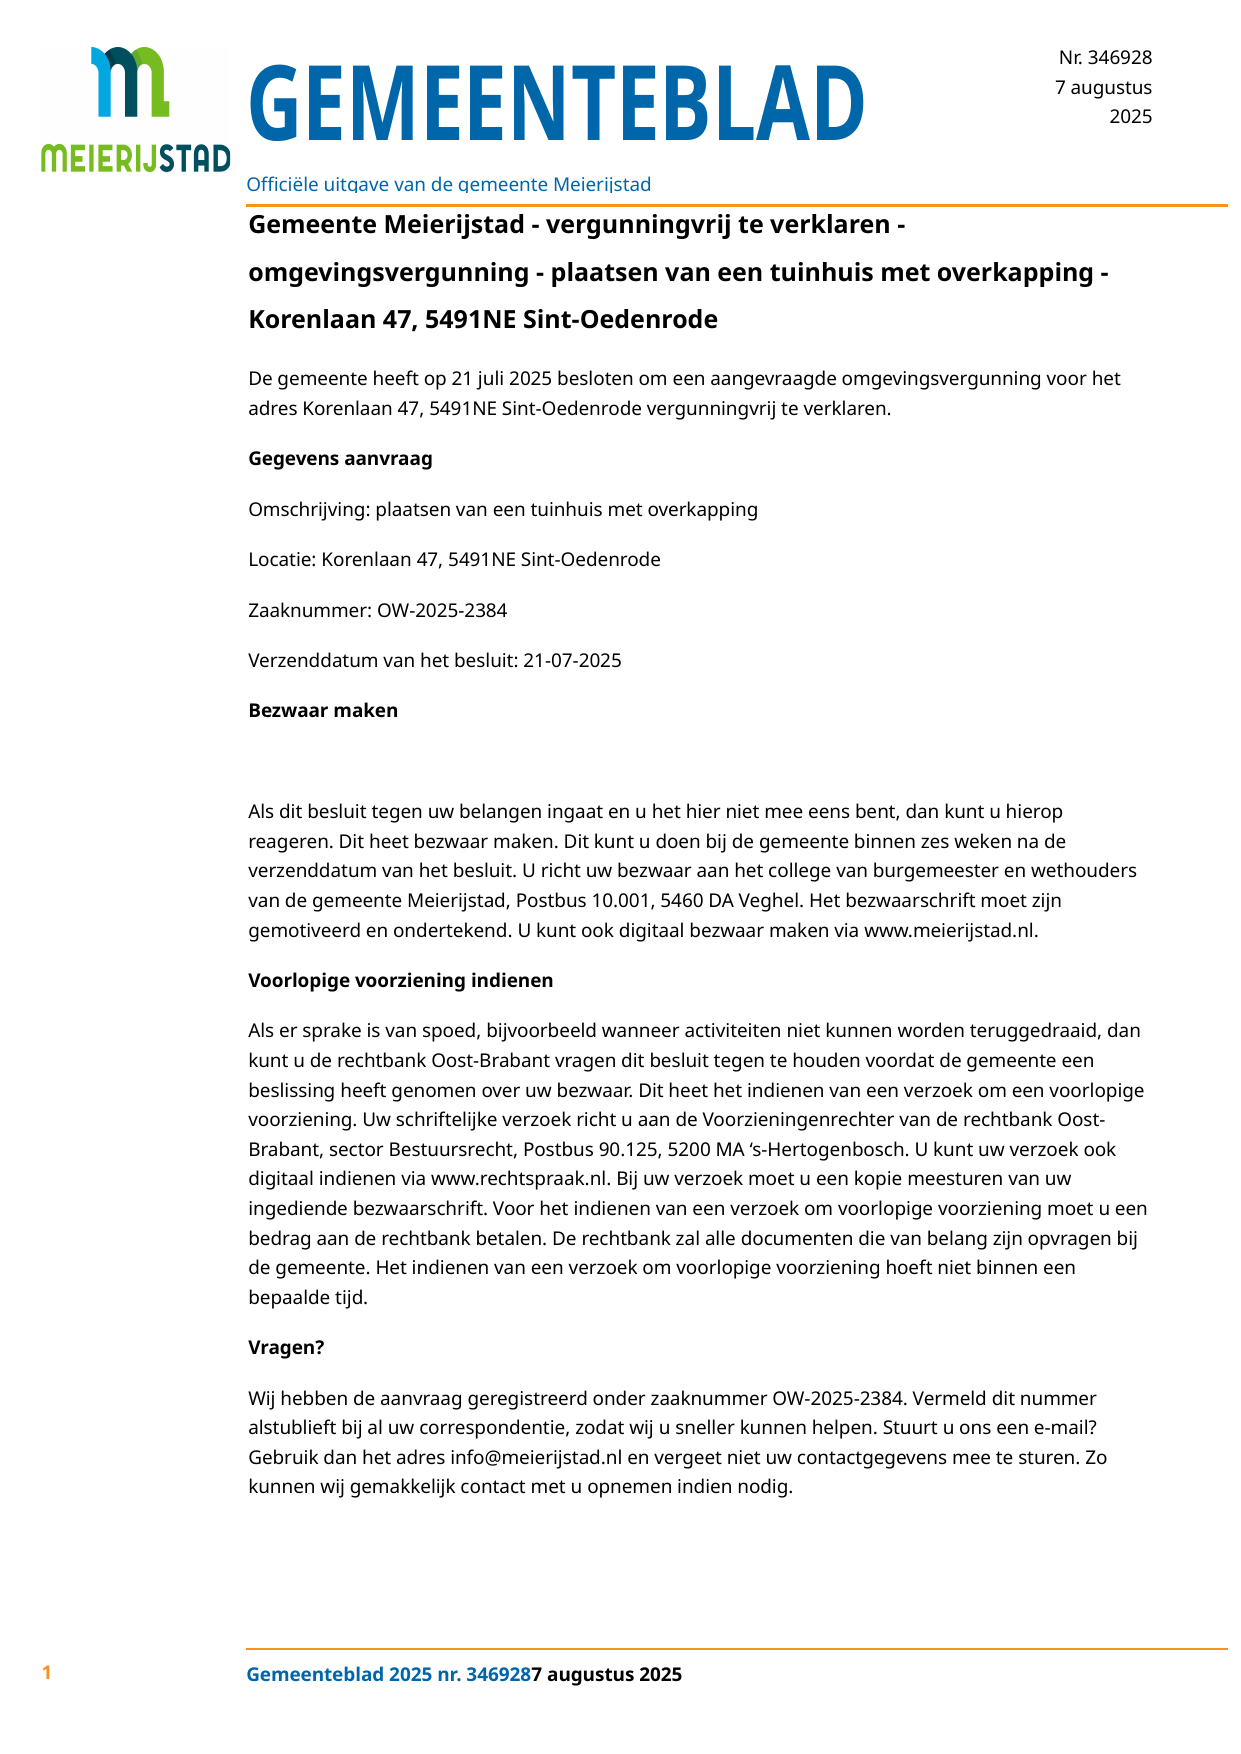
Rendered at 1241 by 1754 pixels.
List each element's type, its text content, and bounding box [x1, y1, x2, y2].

text Als dit besluit tegen uw belangen ingaat en u het hier niet mee eens bent, dan kunt u hierop reageren. Dit heet bezwaar maken. Dit kunt u doen bij de gemeente binnen zes weken na de verzenddatum van het besluit. U richt uw bezwaar aan het college van burgemeester en wethouders van de gemeente Meierijstad, Postbus 10.001, 5460 DA Veghel. Het bezwaarschrift moet zijn gemotiveerd en ondertekend. U kunt ook digitaal bezwaar maken via www.meierijstad.nl. [248, 798, 1152, 942]
text Bezwaar maken [248, 698, 1152, 723]
text Als er sprake is van spoed, bijvoorbeeld wanneer activiteiten niet kunnen worden teruggedraaid, dan kunt u de rechtbank Oost-Brabant vragen dit besluit tegen te houden voordat de gemeente een beslissing heeft genomen over uw bezwaar. Dit heet het indienen van een verzoek om een voorlopige voorziening. Uw schriftelijke verzoek richt u aan de Voorzieningenrechter van de rechtbank Oost-Brabant, sector Bestuursrecht, Postbus 90.125, 5200 MA ‘s-Hertogenbosch. U kunt uw verzoek ook digitaal indienen via www.rechtspraak.nl. Bij uw verzoek moet u een kopie meesturen van uw ingediende bezwaarschrift. Voor het indienen van een verzoek om voorlopige voorziening moet u een bedrag aan de rechtbank betalen. De rechtbank zal alle documenten die van belang zijn opvragen bij de gemeente. Het indienen van een verzoek om voorlopige voorziening hoeft niet binnen een bepaalde tijd. [248, 1018, 1152, 1309]
text De gemeente heeft op 21 juli 2025 besloten om een aangevraagde omgevingsvergunning voor het adres Korenlaan 47, 5491NE Sint-Oedenrode vergunningvrij te verklaren. [248, 366, 1152, 421]
text Locatie: Korenlaan 47, 5491NE Sint-Oedenrode [248, 546, 1152, 572]
text Gegevens aanvraag [248, 446, 1152, 471]
text Zaaknummer: OW-2025-2384 [248, 597, 1152, 622]
text Verzenddatum van het besluit: 21-07-2025 [248, 647, 1152, 673]
text Omschrijving: plaatsen van een tuinhuis met overkapping [248, 496, 1152, 522]
picture [41, 47, 231, 172]
text Voorlopige voorziening indienen [248, 967, 1152, 993]
text Gemeente Meierijstad - vergunningvrij te verklaren - omgevingsvergunning - plaatsen van een tuinhuis met overkapping - Korenlaan 47, 5491NE Sint-Oedenrode [248, 207, 1152, 336]
text Wij hebben de aanvraag geregistreerd onder zaaknummer OW-2025-2384. Vermeld dit nummer alstublieft bij al uw correspondentie, zodat wij u sneller kunnen helpen. Stuurt u ons een e-mail? Gebruik dan het adres info@meierijstad.nl en vergeet niet uw contactgegevens mee te sturen. Zo kunnen wij gemakkelijk contact met u opnemen indien nodig. [248, 1385, 1152, 1499]
text Vragen? [248, 1334, 1152, 1360]
